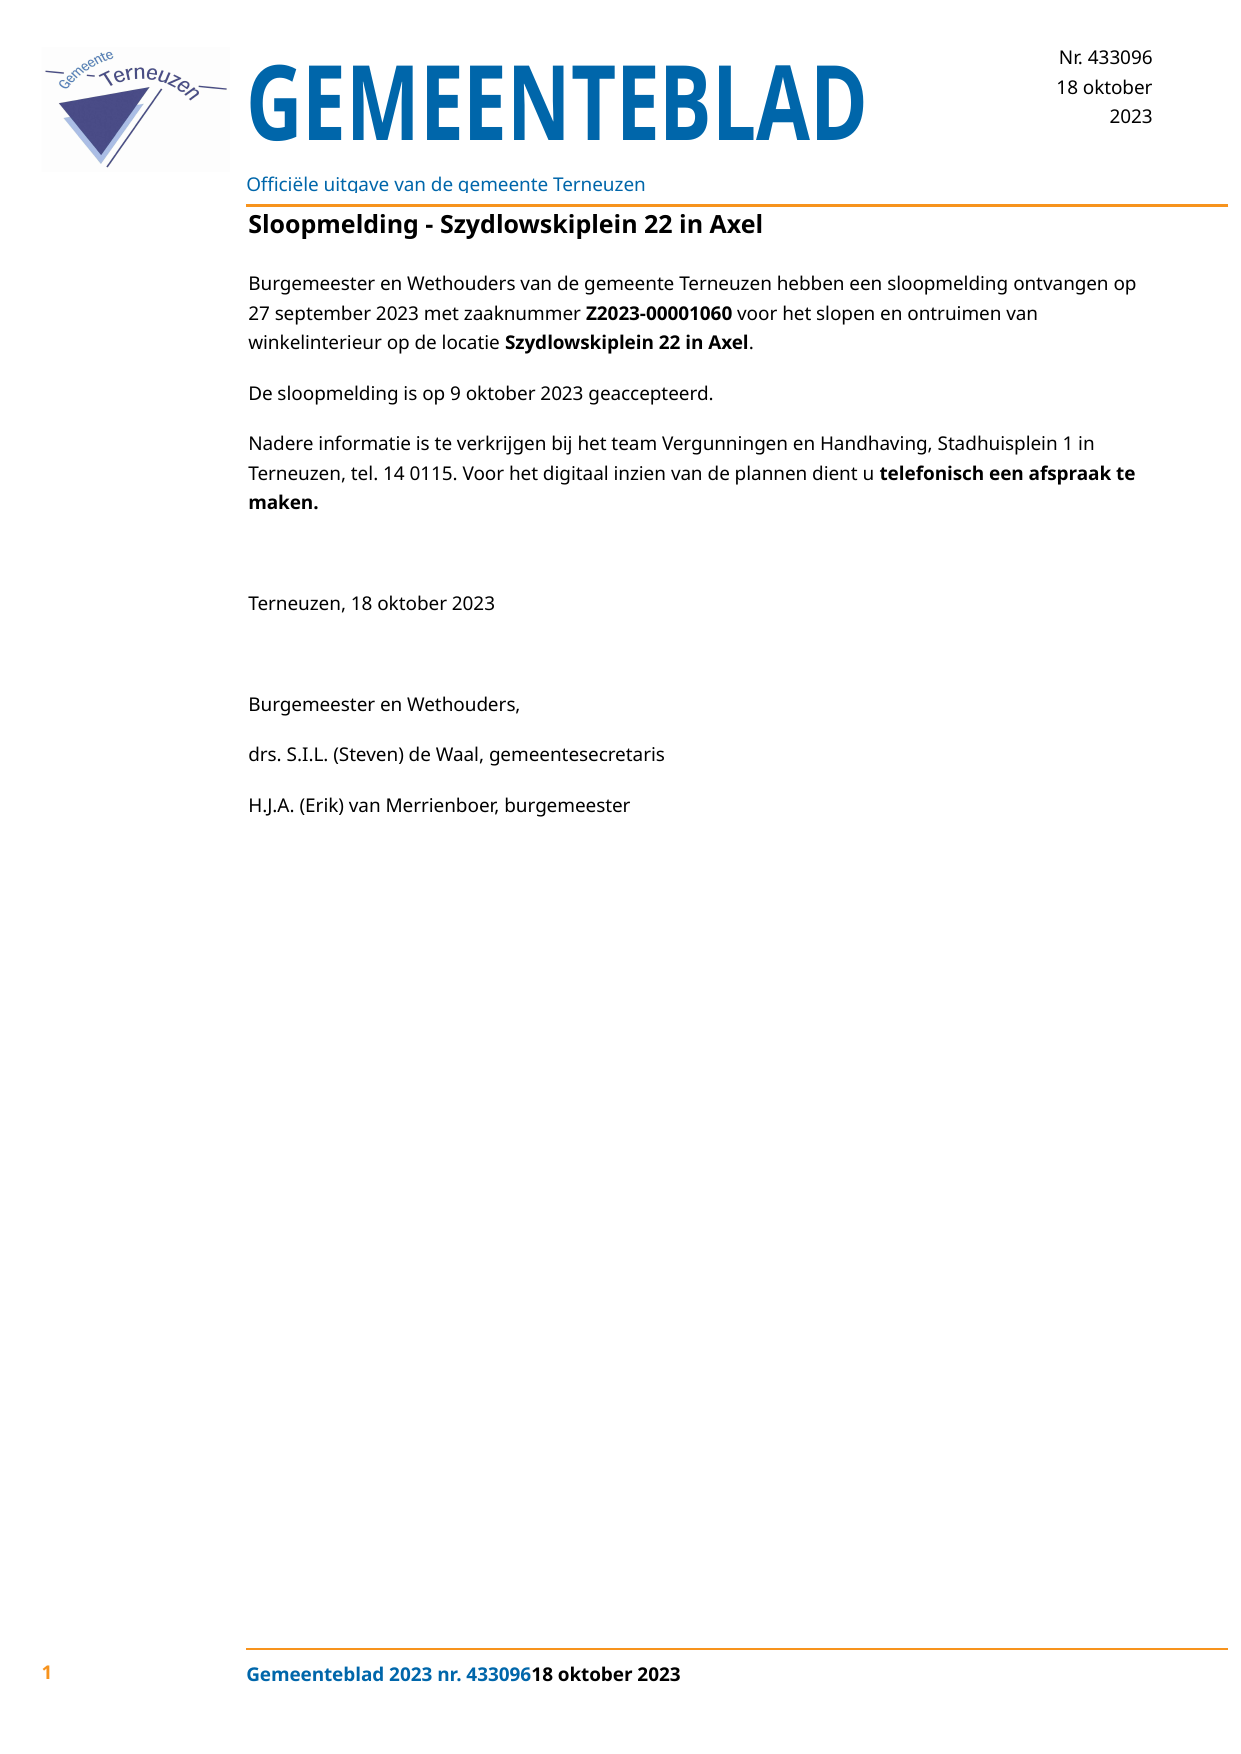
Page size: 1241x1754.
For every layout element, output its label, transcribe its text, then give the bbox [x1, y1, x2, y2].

text Burgemeester en Wethouders, [248, 691, 1152, 717]
text Burgemeester en Wethouders van de gemeente Terneuzen hebben een sloopmelding ontvangen op 27 september 2023 met zaaknummer Z2023-00001060 voor het slopen en ontruimen van winkelinterieur op de locatie Szydlowskiplein 22 in Axel. [248, 270, 1152, 355]
text drs. S.I.L. (Steven) de Waal, gemeentesecretaris [248, 742, 1152, 767]
text De sloopmelding is op 9 oktober 2023 geaccepteerd. [248, 380, 1152, 406]
text H.J.A. (Erik) van Merrienboer, burgemeester [248, 792, 1152, 818]
text Sloopmelding - Szydlowskiplein 22 in Axel [248, 207, 1152, 241]
text Nadere informatie is te verkrijgen bij het team Vergunningen en Handhaving, Stadhuisplein 1 in Terneuzen, tel. 14 0115. Voor het digitaal inzien van de plannen dient u telefonisch een afspraak te maken. [248, 430, 1152, 515]
picture [41, 47, 231, 172]
text Terneuzen, 18 oktober 2023 [248, 590, 1152, 616]
